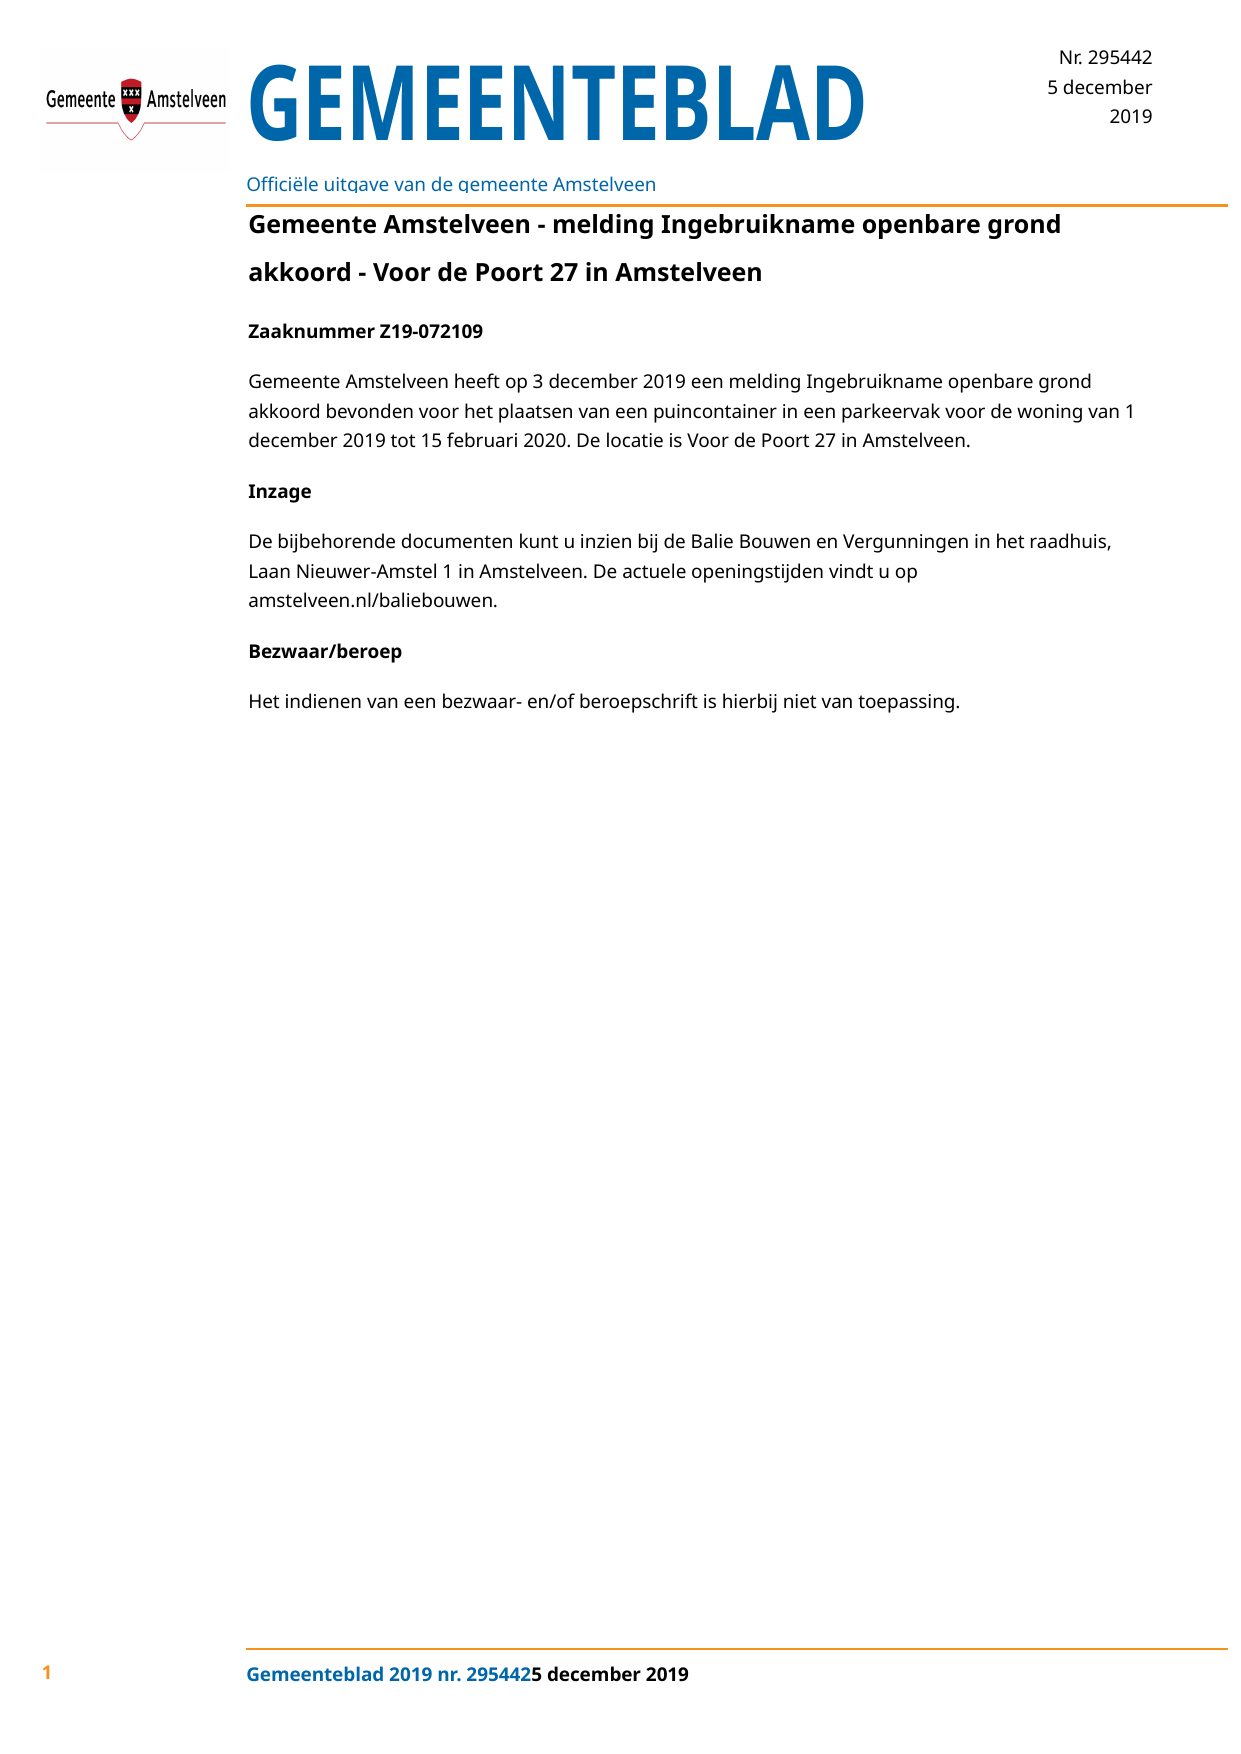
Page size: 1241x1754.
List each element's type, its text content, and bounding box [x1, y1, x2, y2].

text Bezwaar/beroep [248, 638, 1152, 664]
picture [41, 47, 231, 172]
text Gemeente Amstelveen heeft op 3 december 2019 een melding Ingebruikname openbare grond akkoord bevonden voor het plaatsen van een puincontainer in een parkeervak voor de woning van 1 december 2019 tot 15 februari 2020. De locatie is Voor de Poort 27 in Amstelveen. [248, 368, 1152, 453]
text De bijbehorende documenten kunt u inzien bij de Balie Bouwen en Vergunningen in het raadhuis, Laan Nieuwer-Amstel 1 in Amstelveen. De actuele openingstijden vindt u op amstelveen.nl/baliebouwen. [248, 528, 1152, 613]
text Inzage [248, 478, 1152, 504]
text Zaaknummer Z19-072109 [248, 318, 1152, 344]
text Het indienen van een bezwaar- en/of beroepschrift is hierbij niet van toepassing. [248, 688, 1152, 714]
text Gemeente Amstelveen - melding Ingebruikname openbare grond akkoord - Voor de Poort 27 in Amstelveen [248, 207, 1152, 288]
